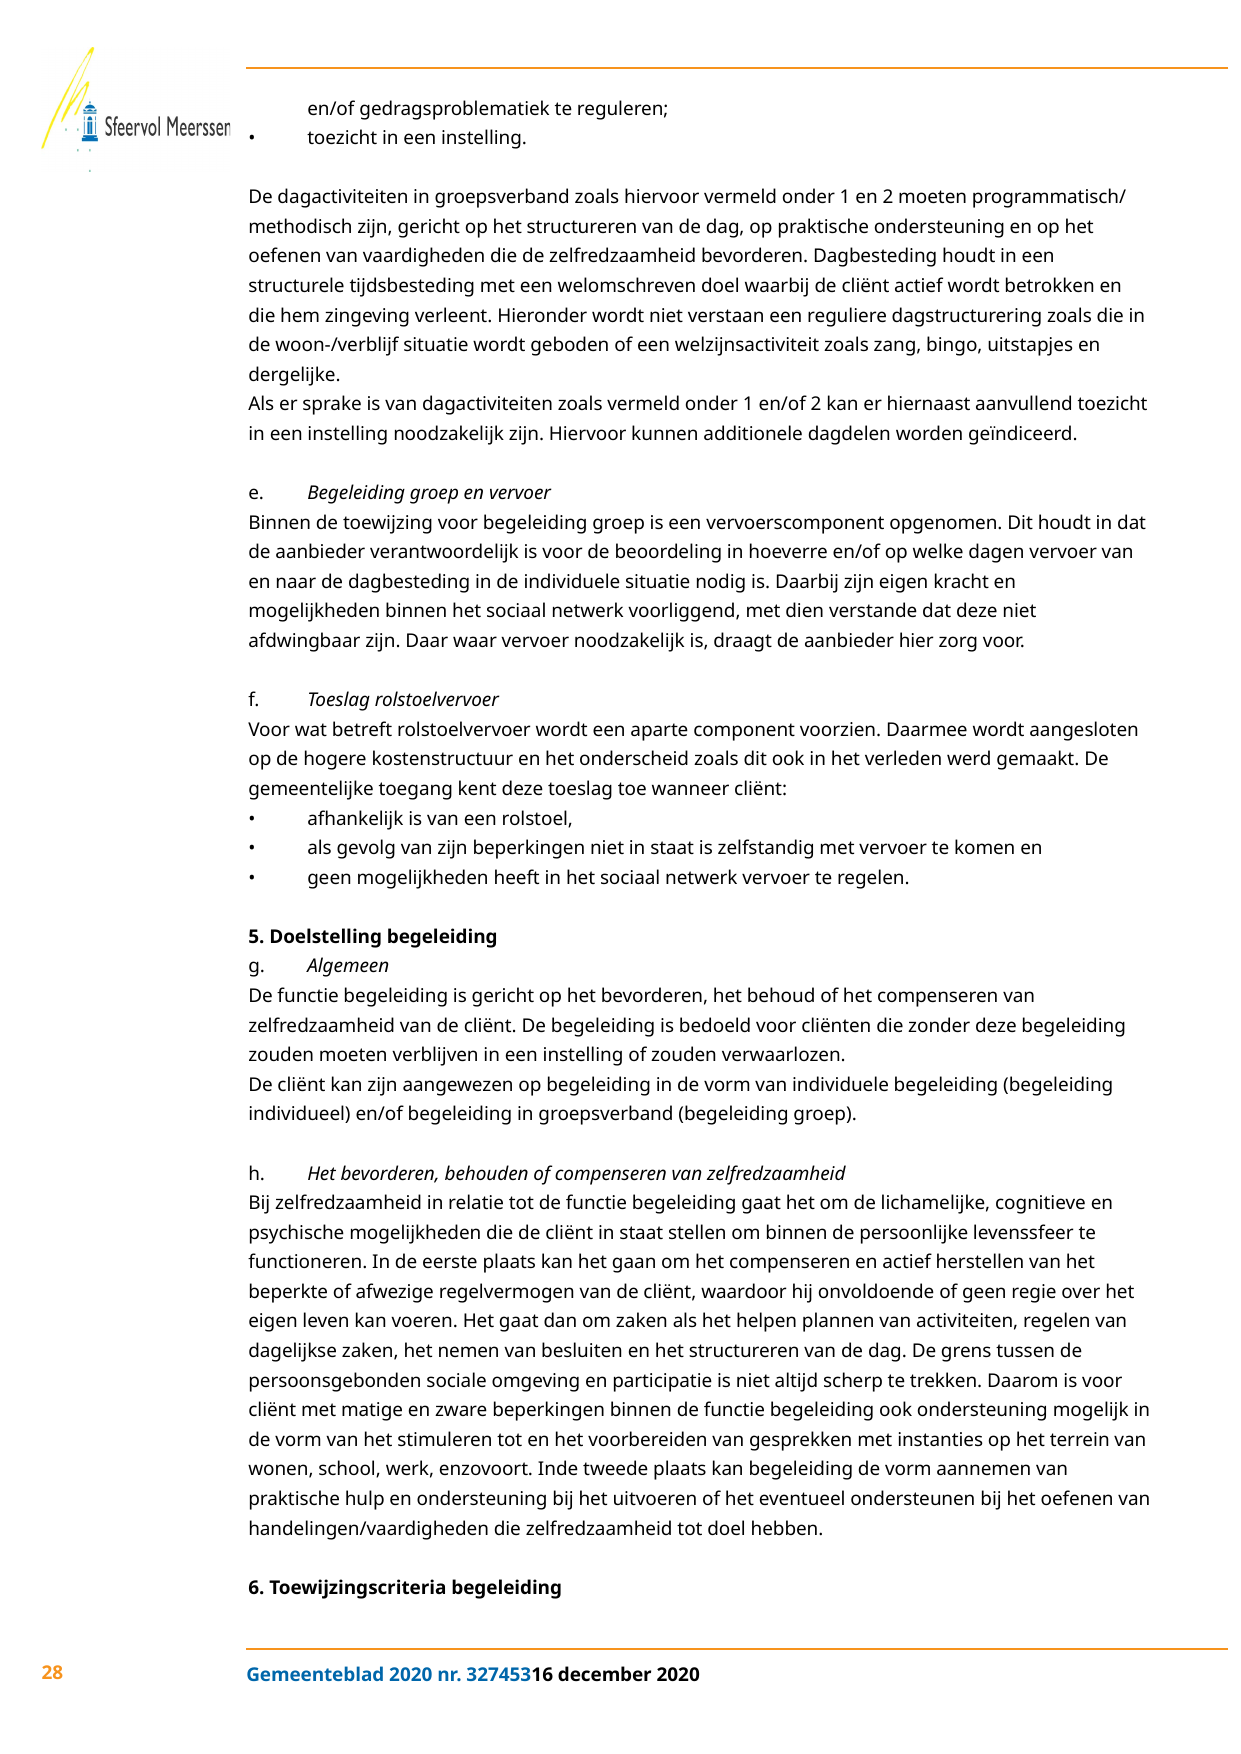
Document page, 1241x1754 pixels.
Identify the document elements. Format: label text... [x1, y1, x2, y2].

list Begeleiding groep en vervoer [248, 479, 1152, 505]
list geen mogelijkheden heeft in het sociaal netwerk vervoer te regelen. [248, 864, 1152, 890]
list afhankelijk is van een rolstoel, [248, 805, 1152, 831]
text 6. Toewijzingscriteria begeleiding [248, 1574, 1152, 1600]
text De cliënt kan zijn aangewezen op begeleiding in de vorm van individuele begeleiding (begeleiding individueel) en/of begeleiding in groepsverband (begeleiding groep). [248, 1071, 1152, 1126]
text De functie begeleiding is gericht op het bevorderen, het behoud of het compenseren van zelfredzaamheid van de cliënt. De begeleiding is bedoeld voor cliënten die zonder deze begeleiding zouden moeten verblijven in een instelling of zouden verwaarlozen. [248, 982, 1152, 1067]
text 5. Doelstelling begeleiding [248, 923, 1152, 949]
text Bij zelfredzaamheid in relatie tot de functie begeleiding gaat het om de lichamelijke, cognitieve en psychische mogelijkheden die de cliënt in staat stellen om binnen de persoonlijke levenssfeer te functioneren. In de eerste plaats kan het gaan om het compenseren en actief herstellen van het beperkte of afwezige regelvermogen van de cliënt, waardoor hij onvoldoende of geen regie over het eigen leven kan voeren. Het gaat dan om zaken als het helpen plannen van activiteiten, regelen van dagelijkse zaken, het nemen van besluiten en het structureren van de dag. De grens tussen de persoonsgebonden sociale omgeving en participatie is niet altijd scherp te trekken. Daarom is voor cliënt met matige en zware beperkingen binnen de functie begeleiding ook ondersteuning mogelijk in de vorm van het stimuleren tot en het voorbereiden van gesprekken met instanties op het terrein van wonen, school, werk, enzovoort. Inde tweede plaats kan begeleiding de vorm aannemen van praktische hulp en ondersteuning bij het uitvoeren of het eventueel ondersteunen bij het oefenen van handelingen/vaardigheden die zelfredzaamheid tot doel hebben. [248, 1189, 1152, 1541]
list Algemeen [248, 953, 1152, 978]
list als gevolg van zijn beperkingen niet in staat is zelfstandig met vervoer te komen en [248, 834, 1152, 860]
picture [41, 47, 231, 172]
list Het bevorderen, behouden of compenseren van zelfredzaamheid [248, 1160, 1152, 1186]
text Binnen de toewijzing voor begeleiding groep is een vervoerscomponent opgenomen. Dit houdt in dat de aanbieder verantwoordelijk is voor de beoordeling in hoeverre en/of op welke dagen vervoer van en naar de dagbesteding in de individuele situatie nodig is. Daarbij zijn eigen kracht en mogelijkheden binnen het sociaal netwerk voorliggend, met dien verstande dat deze niet afdwingbaar zijn. Daar waar vervoer noodzakelijk is, draagt de aanbieder hier zorg voor. [248, 509, 1152, 653]
list en/of gedragsproblematiek te reguleren; [248, 95, 1152, 121]
text De dagactiviteiten in groepsverband zoals hiervoor vermeld onder 1 en 2 moeten programmatisch/ methodisch zijn, gericht op het structureren van de dag, op praktische ondersteuning en op het oefenen van vaardigheden die de zelfredzaamheid bevorderen. Dagbesteding houdt in een structurele tijdsbesteding met een welomschreven doel waarbij de cliënt actief wordt betrokken en die hem zingeving verleent. Hieronder wordt niet verstaan een reguliere dagstructurering zoals die in de woon-/verblijf situatie wordt geboden of een welzijnsactiviteit zoals zang, bingo, uitstapjes en dergelijke. [248, 183, 1152, 387]
list toezicht in een instelling. [248, 124, 1152, 150]
text Voor wat betreft rolstoelvervoer wordt een aparte component voorzien. Daarmee wordt aangesloten op de hogere kostenstructuur en het onderscheid zoals dit ook in het verleden werd gemaakt. De gemeentelijke toegang kent deze toeslag toe wanneer cliënt: [248, 716, 1152, 801]
list Toeslag rolstoelvervoer [248, 686, 1152, 712]
text Als er sprake is van dagactiviteiten zoals vermeld onder 1 en/of 2 kan er hiernaast aanvullend toezicht in een instelling noodzakelijk zijn. Hiervoor kunnen additionele dagdelen worden geïndiceerd. [248, 391, 1152, 446]
